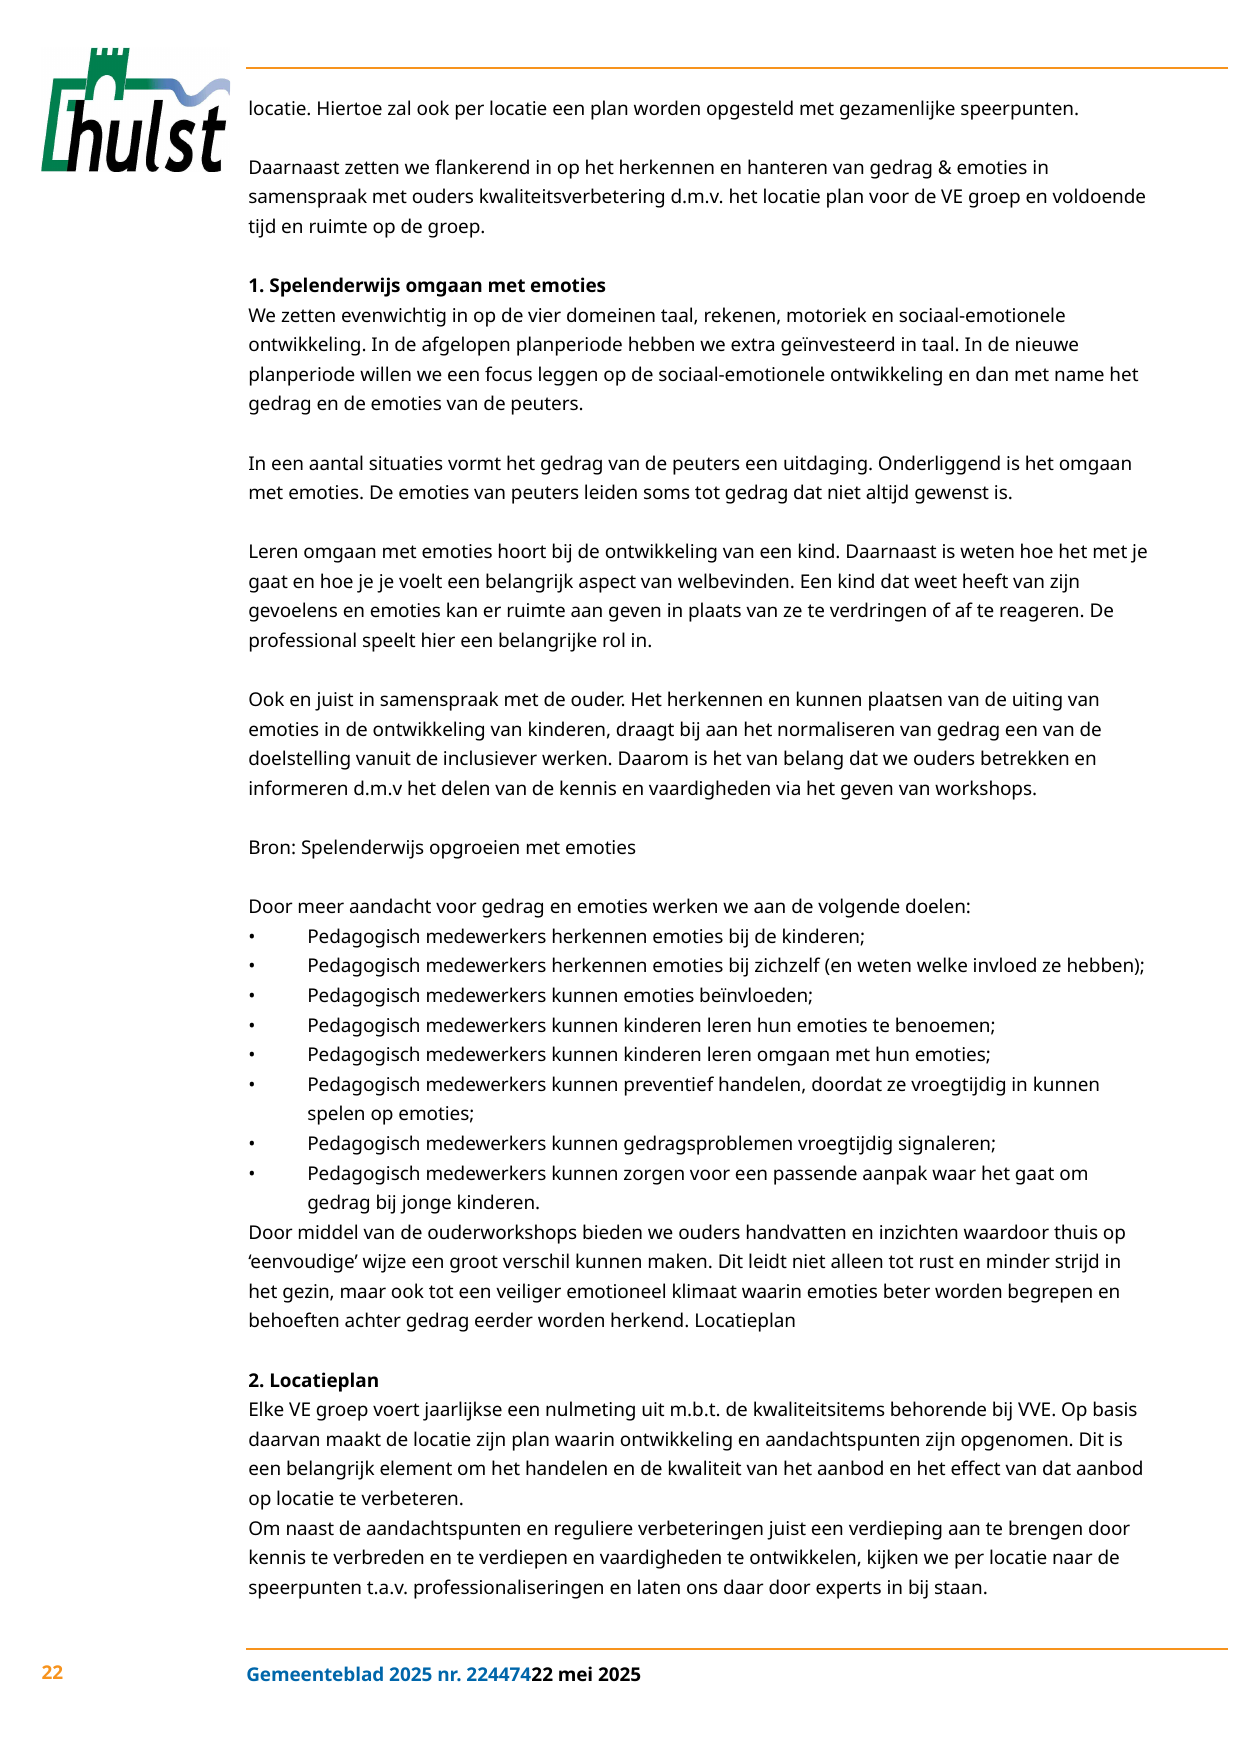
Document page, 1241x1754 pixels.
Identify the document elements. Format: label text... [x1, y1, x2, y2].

picture [41, 47, 231, 172]
list Pedagogisch medewerkers kunnen kinderen leren hun emoties te benoemen; [248, 1012, 1152, 1038]
text In een aantal situaties vormt het gedrag van de peuters een uitdaging. Onderliggend is het omgaan met emoties. De emoties van peuters leiden soms tot gedrag dat niet altijd gewenst is. [248, 450, 1152, 505]
list Pedagogisch medewerkers kunnen zorgen voor een passende aanpak waar het gaat om gedrag bij jonge kinderen. [248, 1160, 1152, 1215]
text Om naast de aandachtspunten en reguliere verbeteringen juist een verdieping aan te brengen door kennis te verbreden en te verdiepen en vaardigheden te ontwikkelen, kijken we per locatie naar de speerpunten t.a.v. professionaliseringen en laten ons daar door experts in bij staan. [248, 1515, 1152, 1600]
text 1. Spelenderwijs omgaan met emoties [248, 272, 1152, 298]
text 2. Locatieplan [248, 1367, 1152, 1393]
text Leren omgaan met emoties hoort bij de ontwikkeling van een kind. Daarnaast is weten hoe het met je gaat en hoe je je voelt een belangrijk aspect van welbevinden. Een kind dat weet heeft van zijn gevoelens en emoties kan er ruimte aan geven in plaats van ze te verdringen of af te reageren. De professional speelt hier een belangrijke rol in. [248, 538, 1152, 653]
text We zetten evenwichtig in op de vier domeinen taal, rekenen, motoriek en sociaal-emotionele ontwikkeling. In de afgelopen planperiode hebben we extra geïnvesteerd in taal. In de nieuwe planperiode willen we een focus leggen op de sociaal-emotionele ontwikkeling en dan met name het gedrag en de emoties van de peuters. [248, 302, 1152, 416]
list Pedagogisch medewerkers herkennen emoties bij de kinderen; [248, 923, 1152, 949]
text Daarnaast zetten we flankerend in op het herkennen en hanteren van gedrag & emoties in samenspraak met ouders kwaliteitsverbetering d.m.v. het locatie plan voor de VE groep en voldoende tijd en ruimte op de groep. [248, 154, 1152, 239]
list Pedagogisch medewerkers herkennen emoties bij zichzelf (en weten welke invloed ze hebben); [248, 953, 1152, 978]
list Pedagogisch medewerkers kunnen kinderen leren omgaan met hun emoties; [248, 1041, 1152, 1067]
list Pedagogisch medewerkers kunnen gedragsproblemen vroegtijdig signaleren; [248, 1130, 1152, 1156]
text Door meer aandacht voor gedrag en emoties werken we aan de volgende doelen: [248, 893, 1152, 919]
text Ook en juist in samenspraak met de ouder. Het herkennen en kunnen plaatsen van de uiting van emoties in de ontwikkeling van kinderen, draagt bij aan het normaliseren van gedrag een van de doelstelling vanuit de inclusiever werken. Daarom is het van belang dat we ouders betrekken en informeren d.m.v het delen van de kennis en vaardigheden via het geven van workshops. [248, 686, 1152, 801]
list Pedagogisch medewerkers kunnen preventief handelen, doordat ze vroegtijdig in kunnen spelen op emoties; [248, 1071, 1152, 1126]
list Pedagogisch medewerkers kunnen emoties beïnvloeden; [248, 982, 1152, 1008]
text Bron: Spelenderwijs opgroeien met emoties [248, 834, 1152, 860]
text Door middel van de ouderworkshops bieden we ouders handvatten en inzichten waardoor thuis op ‘eenvoudige’ wijze een groot verschil kunnen maken. Dit leidt niet alleen tot rust en minder strijd in het gezin, maar ook tot een veiliger emotioneel klimaat waarin emoties beter worden begrepen en behoeften achter gedrag eerder worden herkend. Locatieplan [248, 1219, 1152, 1333]
text Elke VE groep voert jaarlijkse een nulmeting uit m.b.t. de kwaliteitsitems behorende bij VVE. Op basis daarvan maakt de locatie zijn plan waarin ontwikkeling en aandachtspunten zijn opgenomen. Dit is een belangrijk element om het handelen en de kwaliteit van het aanbod en het effect van dat aanbod op locatie te verbeteren. [248, 1396, 1152, 1511]
text locatie. Hiertoe zal ook per locatie een plan worden opgesteld met gezamenlijke speerpunten. [248, 95, 1152, 121]
